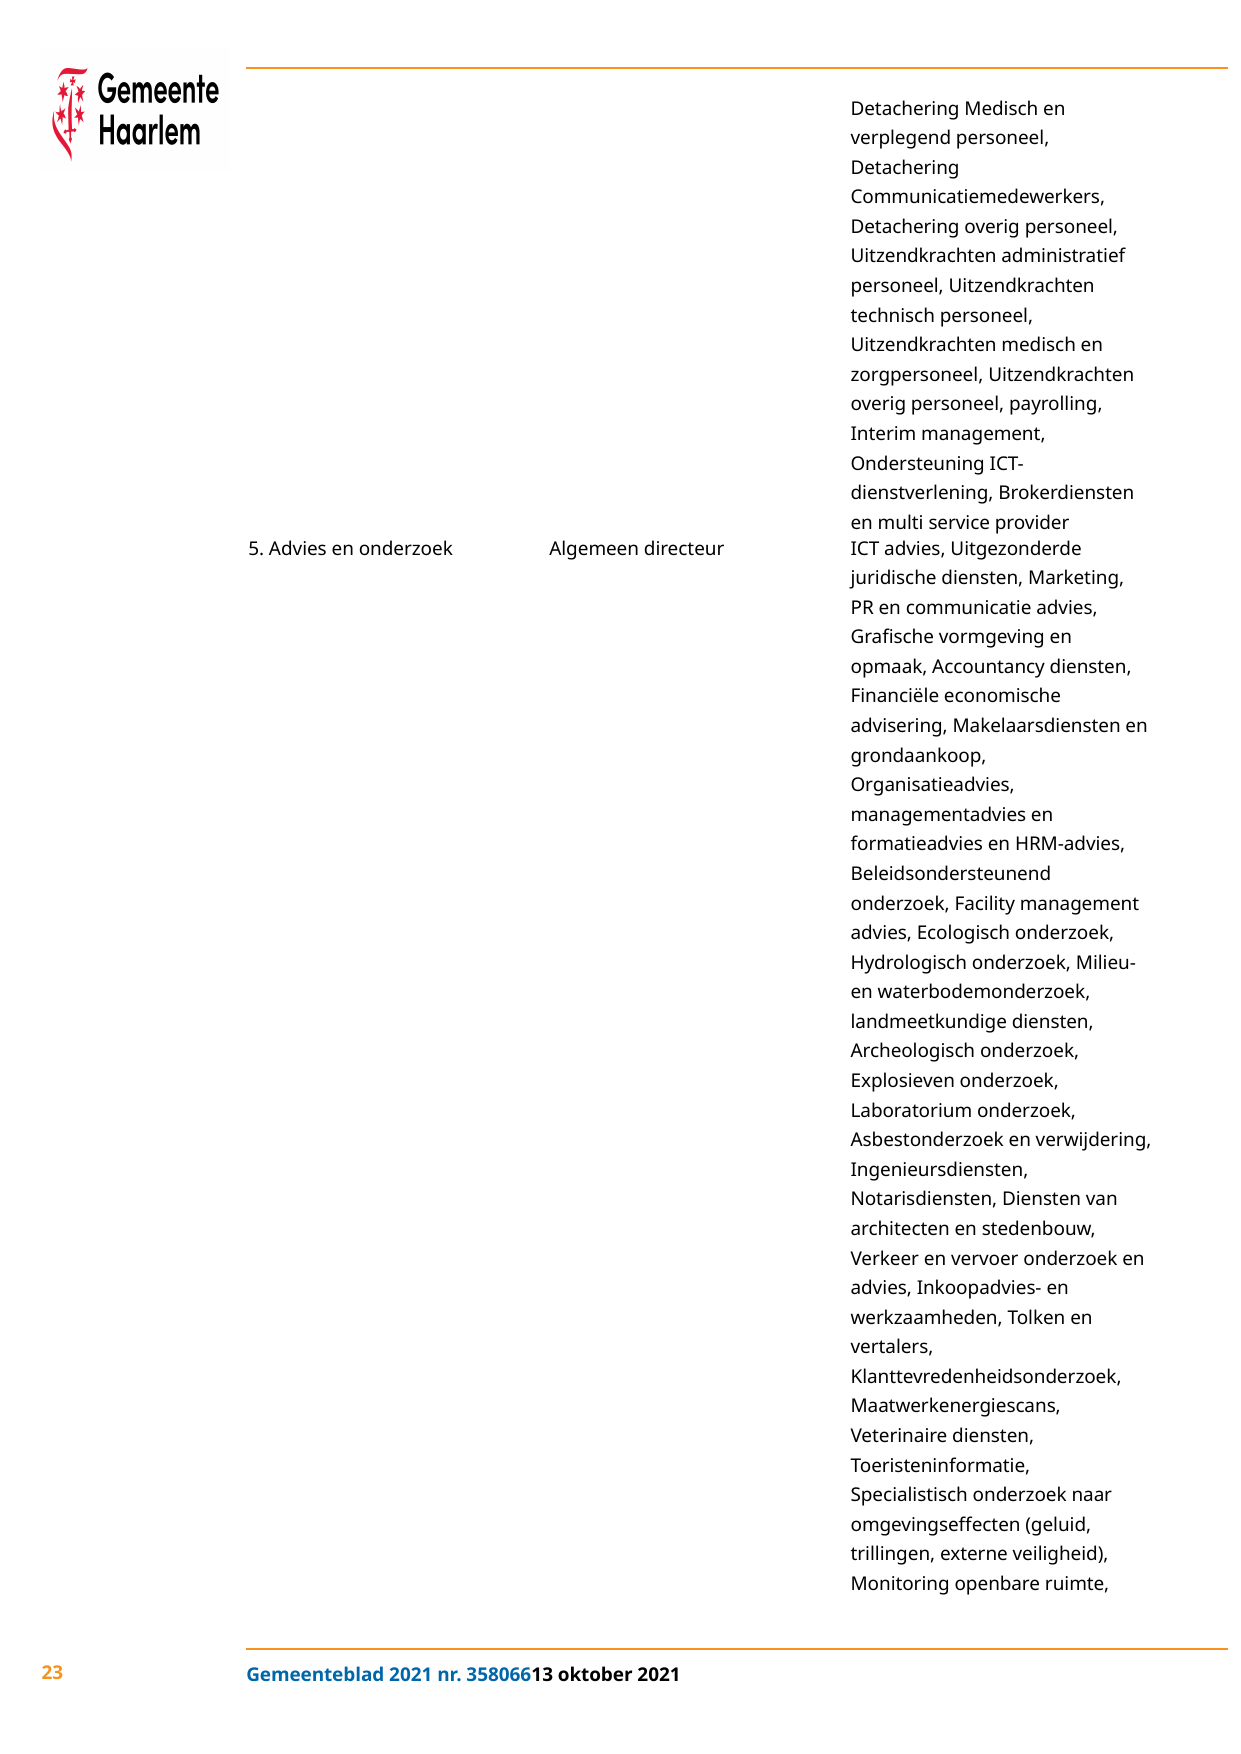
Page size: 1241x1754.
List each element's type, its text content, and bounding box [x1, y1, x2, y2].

table_cell 5. Advies en onderzoek [248, 535, 549, 1596]
table_cell [549, 95, 850, 535]
table_cell [248, 95, 549, 535]
table_cell Algemeen directeur [549, 535, 850, 1596]
table_cell ICT advies, Uitgezonderde juridische diensten, Marketing, PR en communicatie advies, Grafische vormgeving en opmaak, Accountancy diensten, Financiële economische advisering, Makelaarsdiensten en grondaankoop, Organisatieadvies, managementadvies en formatieadvies en HRM-advies, Beleidsondersteunend onderzoek, Facility management advies, Ecologisch onderzoek, Hydrologisch onderzoek, Milieu- en waterbodemonderzoek, landmeetkundige diensten, Archeologisch onderzoek, Explosieven onderzoek, Laboratorium onderzoek, Asbestonderzoek en verwijdering, Ingenieursdiensten, Notarisdiensten, Diensten van architecten en stedenbouw, Verkeer en vervoer onderzoek en advies, Inkoopadvies- en werkzaamheden, Tolken en vertalers, Klanttevredenheidsonderzoek, Maatwerkenergiescans, Veterinaire diensten, Toeristeninformatie, Specialistisch onderzoek naar omgevingseffecten (geluid, trillingen, externe veiligheid), Monitoring openbare ruimte, [850, 535, 1152, 1596]
table_cell Detachering Medisch en verplegend personeel, Detachering Communicatiemedewerkers, Detachering overig personeel, Uitzendkrachten administratief personeel, Uitzendkrachten technisch personeel, Uitzendkrachten medisch en zorgpersoneel, Uitzendkrachten overig personeel, payrolling, Interim management, Ondersteuning ICT-dienstverlening, Brokerdiensten en multi service provider [850, 95, 1152, 535]
picture [41, 47, 231, 172]
